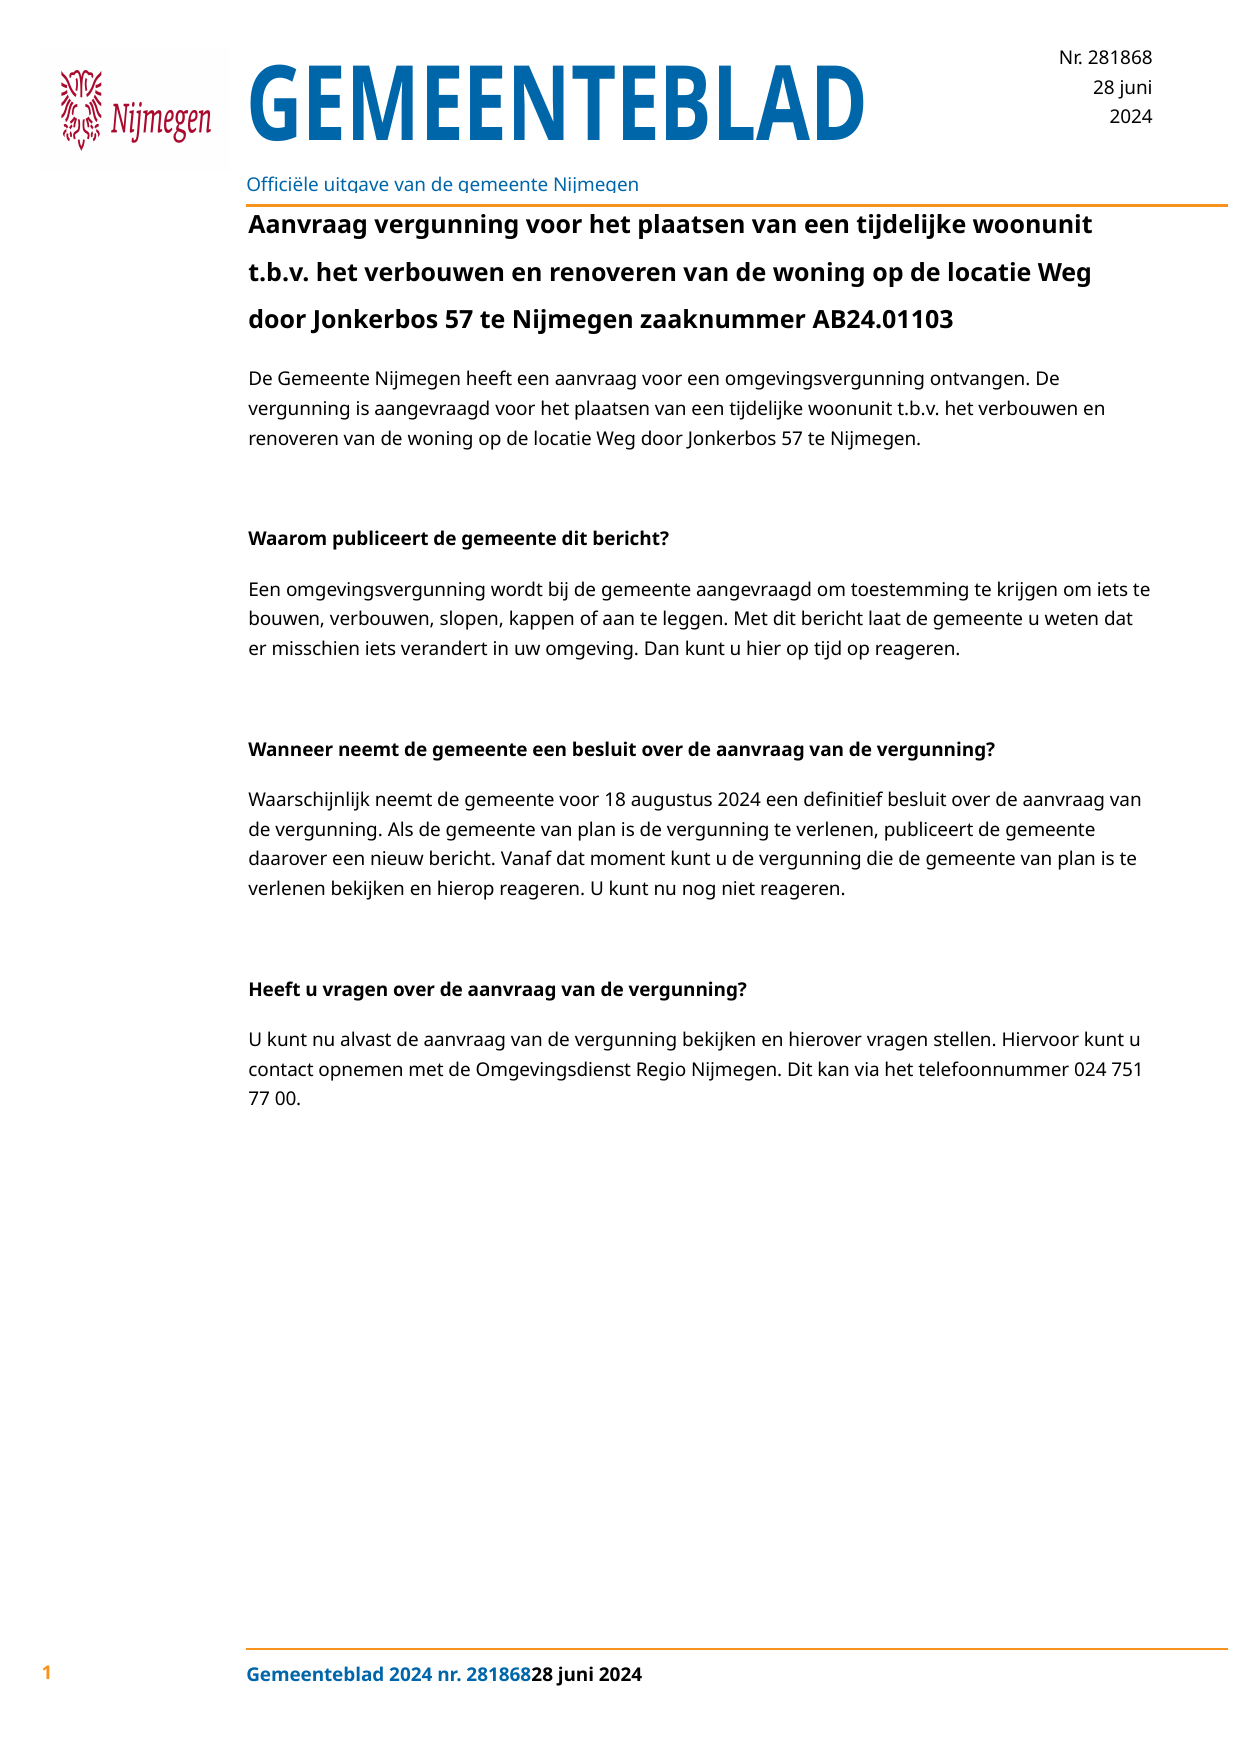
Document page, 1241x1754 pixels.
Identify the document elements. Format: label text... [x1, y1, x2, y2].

text Heeft u vragen over de aanvraag van de vergunning? [248, 976, 1152, 1002]
text De Gemeente Nijmegen heeft een aanvraag voor een omgevingsvergunning ontvangen. De vergunning is aangevraagd voor het plaatsen van een tijdelijke woonunit t.b.v. het verbouwen en renoveren van de woning op de locatie Weg door Jonkerbos 57 te Nijmegen. [248, 366, 1152, 450]
picture [41, 47, 231, 172]
text U kunt nu alvast de aanvraag van de vergunning bekijken en hierover vragen stellen. Hiervoor kunt u contact opnemen met de Omgevingsdienst Regio Nijmegen. Dit kan via het telefoonnummer 024 751 77 00. [248, 1026, 1152, 1111]
text Waarschijnlijk neemt de gemeente voor 18 augustus 2024 een definitief besluit over de aanvraag van de vergunning. Als de gemeente van plan is de vergunning te verlenen, publiceert de gemeente daarover een nieuw bericht. Vanaf dat moment kunt u de vergunning die de gemeente van plan is te verlenen bekijken en hierop reageren. U kunt nu nog niet reageren. [248, 786, 1152, 901]
text Wanneer neemt de gemeente een besluit over de aanvraag van de vergunning? [248, 736, 1152, 762]
text Aanvraag vergunning voor het plaatsen van een tijdelijke woonunit t.b.v. het verbouwen en renoveren van de woning op de locatie Weg door Jonkerbos 57 te Nijmegen zaaknummer AB24.01103 [248, 207, 1152, 336]
text Een omgevingsvergunning wordt bij de gemeente aangevraagd om toestemming te krijgen om iets te bouwen, verbouwen, slopen, kappen of aan te leggen. Met dit bericht laat de gemeente u weten dat er misschien iets verandert in uw omgeving. Dan kunt u hier op tijd op reageren. [248, 576, 1152, 661]
text Waarom publiceert de gemeente dit bericht? [248, 526, 1152, 551]
